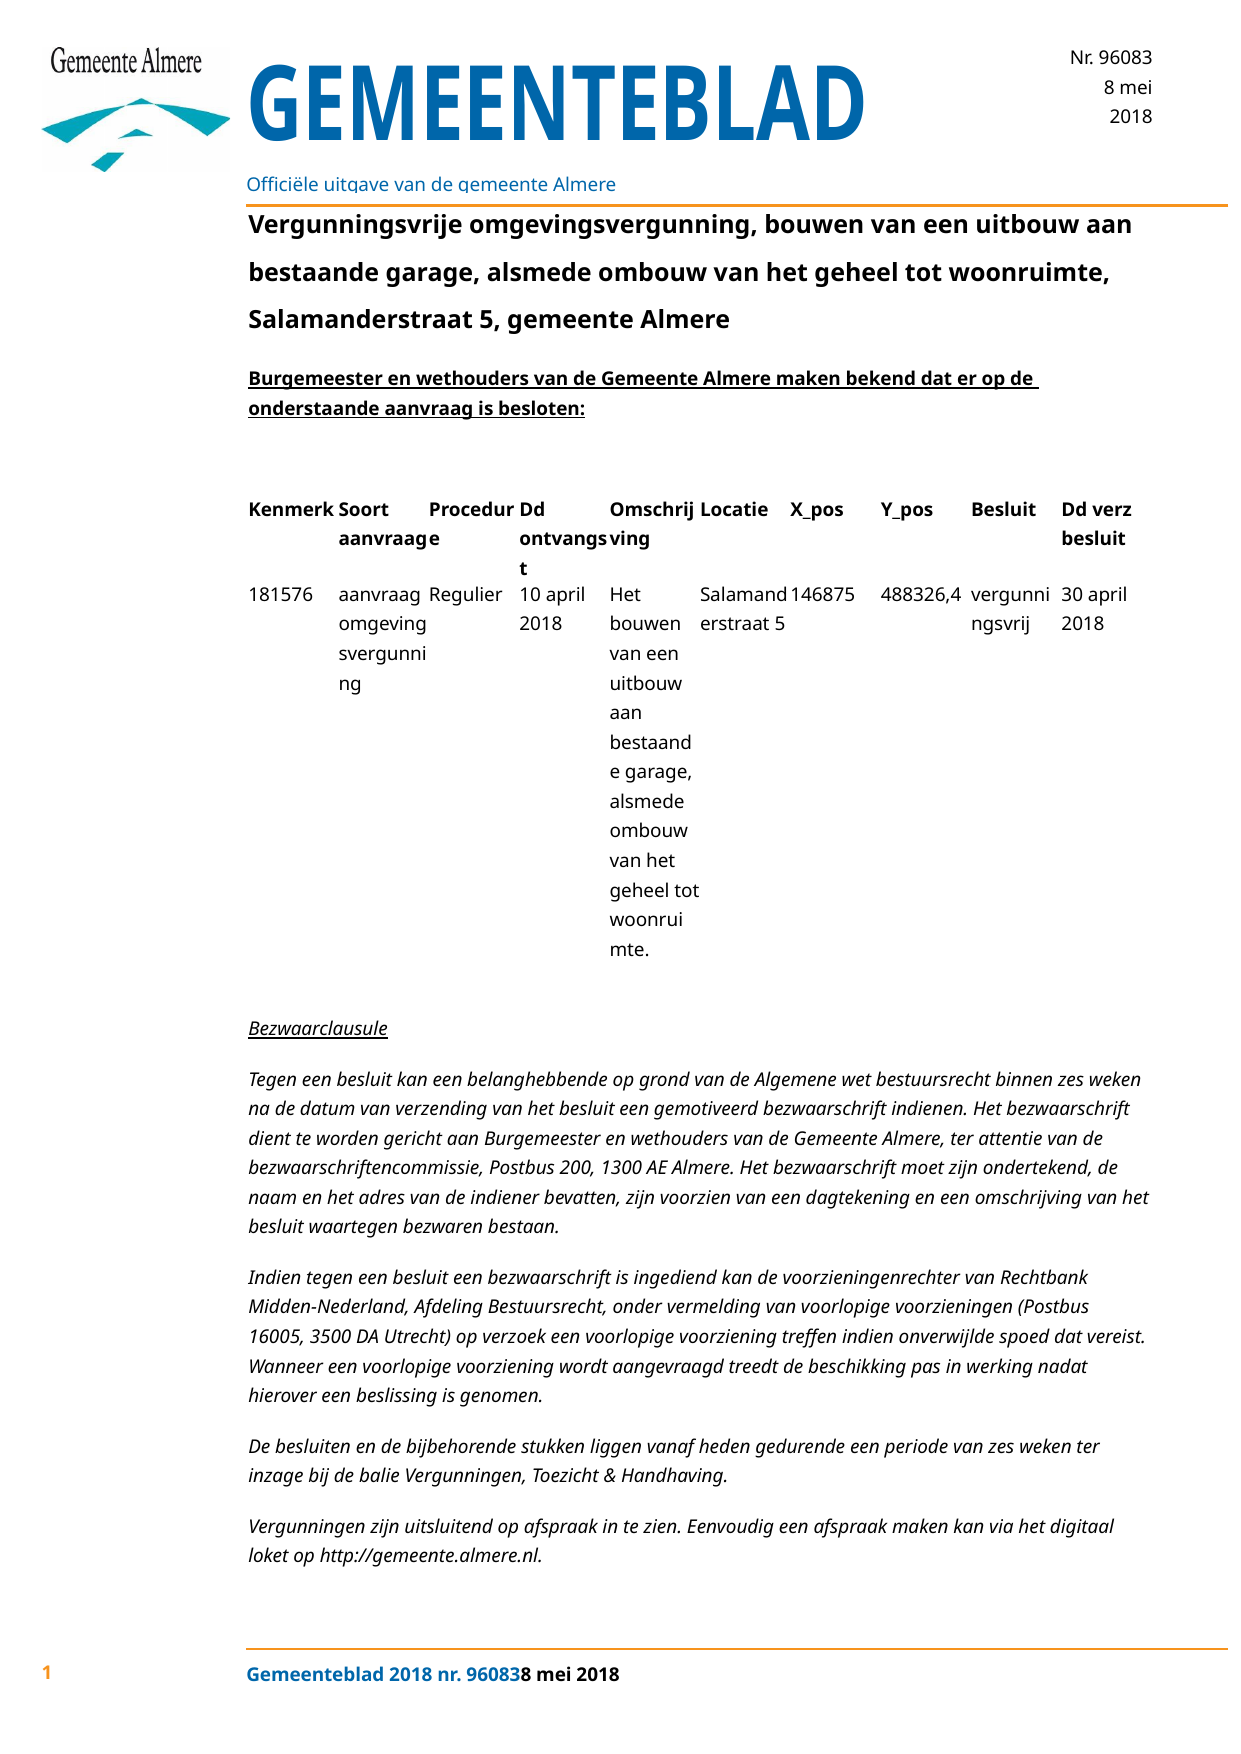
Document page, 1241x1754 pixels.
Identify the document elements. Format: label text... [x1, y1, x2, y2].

table_header Kenmerk [248, 496, 338, 581]
table_header Y_pos [881, 496, 971, 581]
table_cell Het bouwen van een uitbouw aan bestaande garage, alsmede ombouw van het geheel tot woonruimte. [609, 581, 700, 962]
table_cell 181576 [248, 581, 338, 962]
table_cell aanvraag omgevingsvergunning [338, 581, 429, 962]
table_header Omschrijving [609, 496, 700, 581]
text Indien tegen een besluit een bezwaarschrift is ingediend kan de voorzieningenrechter van Rechtbank Midden-Nederland, Afdeling Bestuursrecht, onder vermelding van voorlopige voorzieningen (Postbus 16005, 3500 DA Utrecht) op verzoek een voorlopige voorziening treffen indien onverwijlde spoed dat vereist. Wanneer een voorlopige voorziening wordt aangevraagd treedt de beschikking pas in werking nadat hierover een beslissing is genomen. [248, 1264, 1152, 1408]
table_cell 488326,4 [881, 581, 971, 962]
text Bezwaarclausule [248, 1015, 1152, 1041]
text Burgemeester en wethouders van de Gemeente Almere maken bekend dat er op de onderstaande aanvraag is besloten: [248, 366, 1152, 421]
table_cell Salamanderstraat 5 [700, 581, 790, 962]
table_cell 10 april 2018 [519, 581, 609, 962]
table_header Soort aanvraag [338, 496, 429, 581]
table_cell vergunningsvrij [971, 581, 1061, 962]
table_cell 146875 [790, 581, 881, 962]
picture [41, 47, 231, 172]
text De besluiten en de bijbehorende stukken liggen vanaf heden gedurende een periode van zes weken ter inzage bij de balie Vergunningen, Toezicht & Handhaving. [248, 1433, 1152, 1488]
table_header X_pos [790, 496, 881, 581]
table_header Besluit [971, 496, 1061, 581]
text Vergunningsvrije omgevingsvergunning, bouwen van een uitbouw aan bestaande garage, alsmede ombouw van het geheel tot woonruimte, Salamanderstraat 5, gemeente Almere [248, 207, 1152, 336]
text Tegen een besluit kan een belanghebbende op grond van de Algemene wet bestuursrecht binnen zes weken na de datum van verzending van het besluit een gemotiveerd bezwaarschrift indienen. Het bezwaarschrift dient te worden gericht aan Burgemeester en wethouders van de Gemeente Almere, ter attentie van de bezwaarschriftencommissie, Postbus 200, 1300 AE Almere. Het bezwaarschrift moet zijn ondertekend, de naam en het adres van de indiener bevatten, zijn voorzien van een dagtekening en een omschrijving van het besluit waartegen bezwaren bestaan. [248, 1066, 1152, 1239]
table_header Procedure [429, 496, 519, 581]
text Vergunningen zijn uitsluitend op afspraak in te zien. Eenvoudig een afspraak maken kan via het digitaal loket op http://gemeente.almere.nl. [248, 1513, 1152, 1568]
table_cell Regulier [429, 581, 519, 962]
table_header Dd verz besluit [1061, 496, 1152, 581]
table_header Dd ontvangst [519, 496, 609, 581]
table_header Locatie [700, 496, 790, 581]
table_cell 30 april 2018 [1061, 581, 1152, 962]
